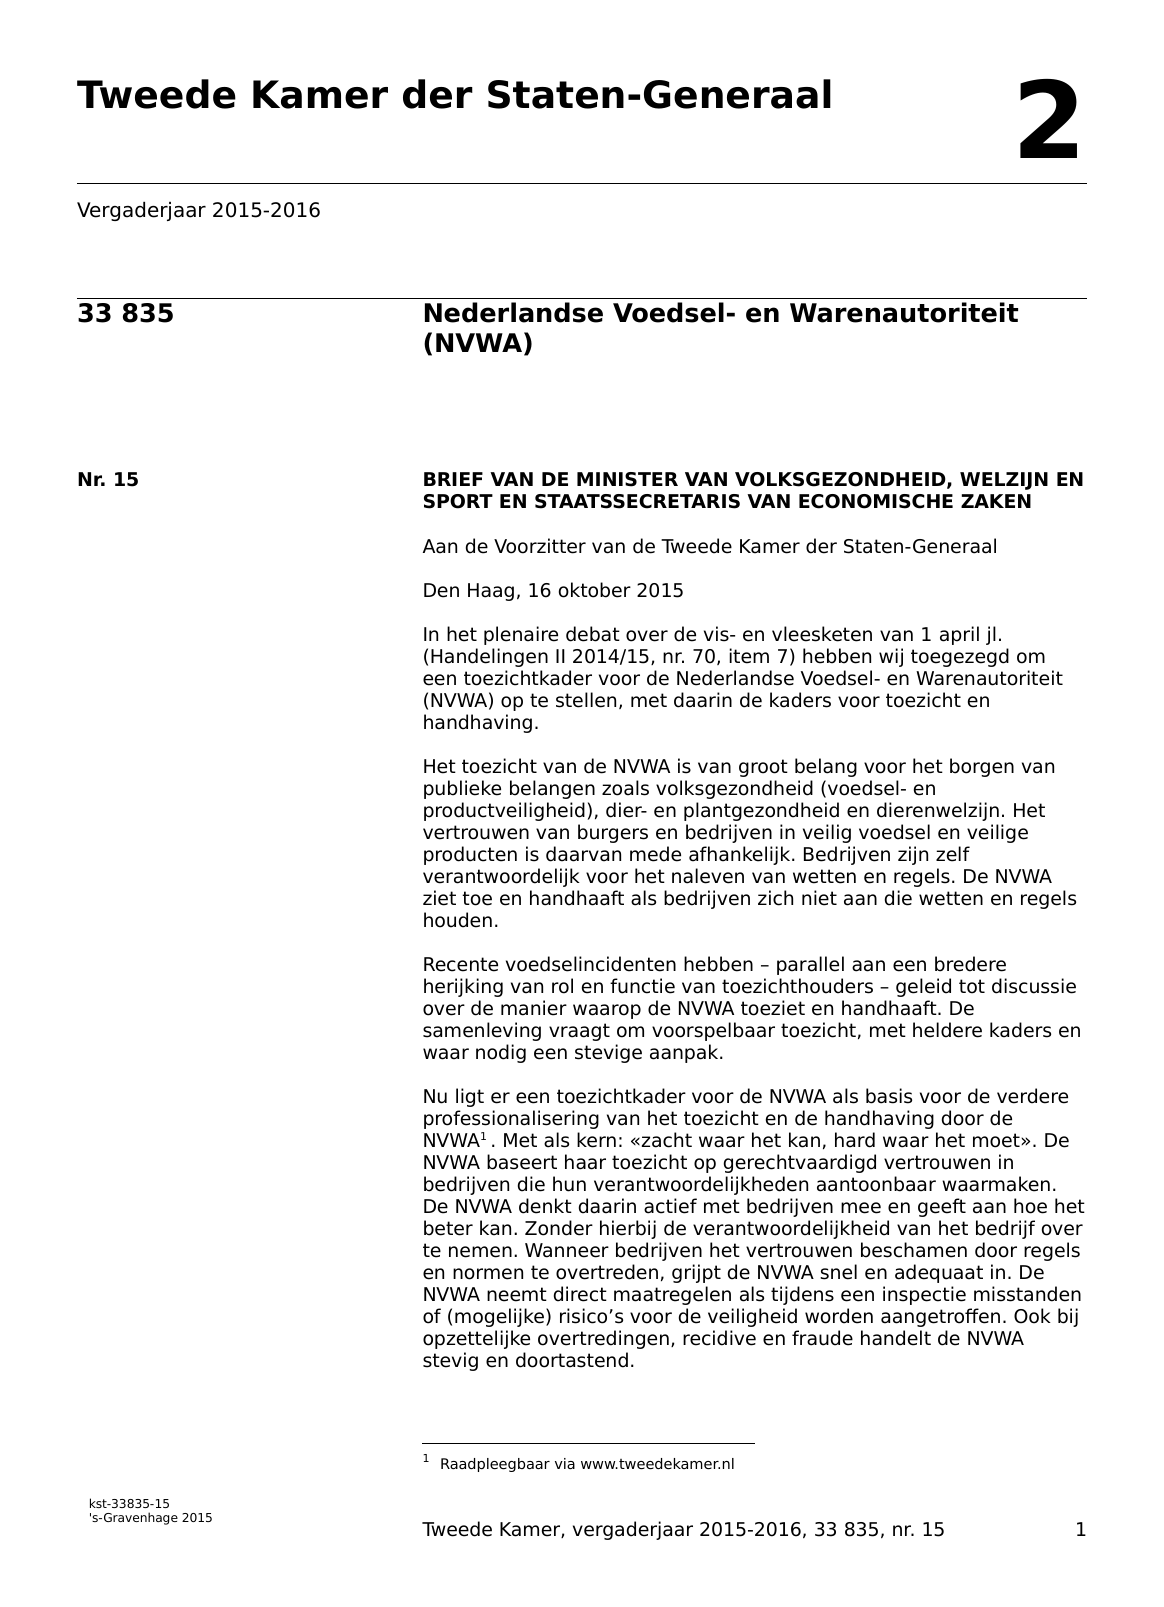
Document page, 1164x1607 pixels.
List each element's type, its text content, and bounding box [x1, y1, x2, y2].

subtitle 33 835 Nederlandse Voedsel- en Warenautoriteit (NVWA) [77, 299, 1087, 358]
text Nu ligt er een toezichtkader voor de NVWA als basis voor de verdere professionalisering van het toezicht en de handhaving door de NVWA. Met als kern: «zacht waar het kan, hard waar het moet». De NVWA baseert haar toezicht op gerechtvaardigd vertrouwen in bedrijven die hun verantwoordelijkheden aantoonbaar waarmaken. De NVWA denkt daarin actief met bedrijven mee en geeft aan hoe het beter kan. Zonder hierbij de verantwoordelijkheid van het bedrijf over te nemen. Wanneer bedrijven het vertrouwen beschamen door regels en normen te overtreden, grijpt de NVWA snel en adequaat in. De NVWA neemt direct maatregelen als tijdens een inspectie misstanden of (mogelijke) risico’s voor de veiligheid worden aangetroffen. Ook bij opzettelijke overtredingen, recidive en fraude handelt de NVWA stevig en doortastend. [422, 1086, 1087, 1372]
table_cell Vergaderjaar 2015-2016 [77, 184, 1087, 298]
table_header 2 [886, 59, 1087, 183]
subtitle Nr. 15 BRIEF VAN DE MINISTER VAN VOLKSGEZONDHEID, WELZIJN EN SPORT EN STAATSSECRETARIS VAN ECONOMISCHE ZAKEN [77, 469, 1087, 513]
text Recente voedselincidenten hebben – parallel aan een bredere herijking van rol en functie van toezichthouders – geleid tot discussie over de manier waarop de NVWA toeziet en handhaaft. De samenleving vraagt om voorspelbaar toezicht, met heldere kaders en waar nodig een stevige aanpak. [422, 954, 1087, 1064]
text Den Haag, 16 oktober 2015 [422, 580, 1087, 602]
text In het plenaire debat over de vis- en vleesketen van 1 april jl. (Handelingen II 2014/15, nr. 70, item 7) hebben wij toegezegd om een toezichtkader voor de Nederlandse Voedsel- en Warenautoriteit (NVWA) op te stellen, met daarin de kaders voor toezicht en handhaving. [422, 624, 1087, 734]
text kst-33835-15 [88, 1497, 323, 1511]
text Het toezicht van de NVWA is van groot belang voor het borgen van publieke belangen zoals volksgezondheid (voedsel- en productveiligheid), dier- en plantgezondheid en dierenwelzijn. Het vertrouwen van burgers en bedrijven in veilig voedsel en veilige producten is daarvan mede afhankelijk. Bedrijven zijn zelf verantwoordelijk voor het naleven van wetten en regels. De NVWA ziet toe en handhaaft als bedrijven zich niet aan die wetten en regels houden. [422, 756, 1087, 932]
text Aan de Voorzitter van de Tweede Kamer der Staten-Generaal [422, 536, 1087, 557]
text 's-Gravenhage 2015 [88, 1511, 323, 1525]
table_header Tweede Kamer der Staten-Generaal [77, 59, 886, 183]
text Raadpleegbaar via www.tweedekamer.nl [422, 1452, 1087, 1474]
